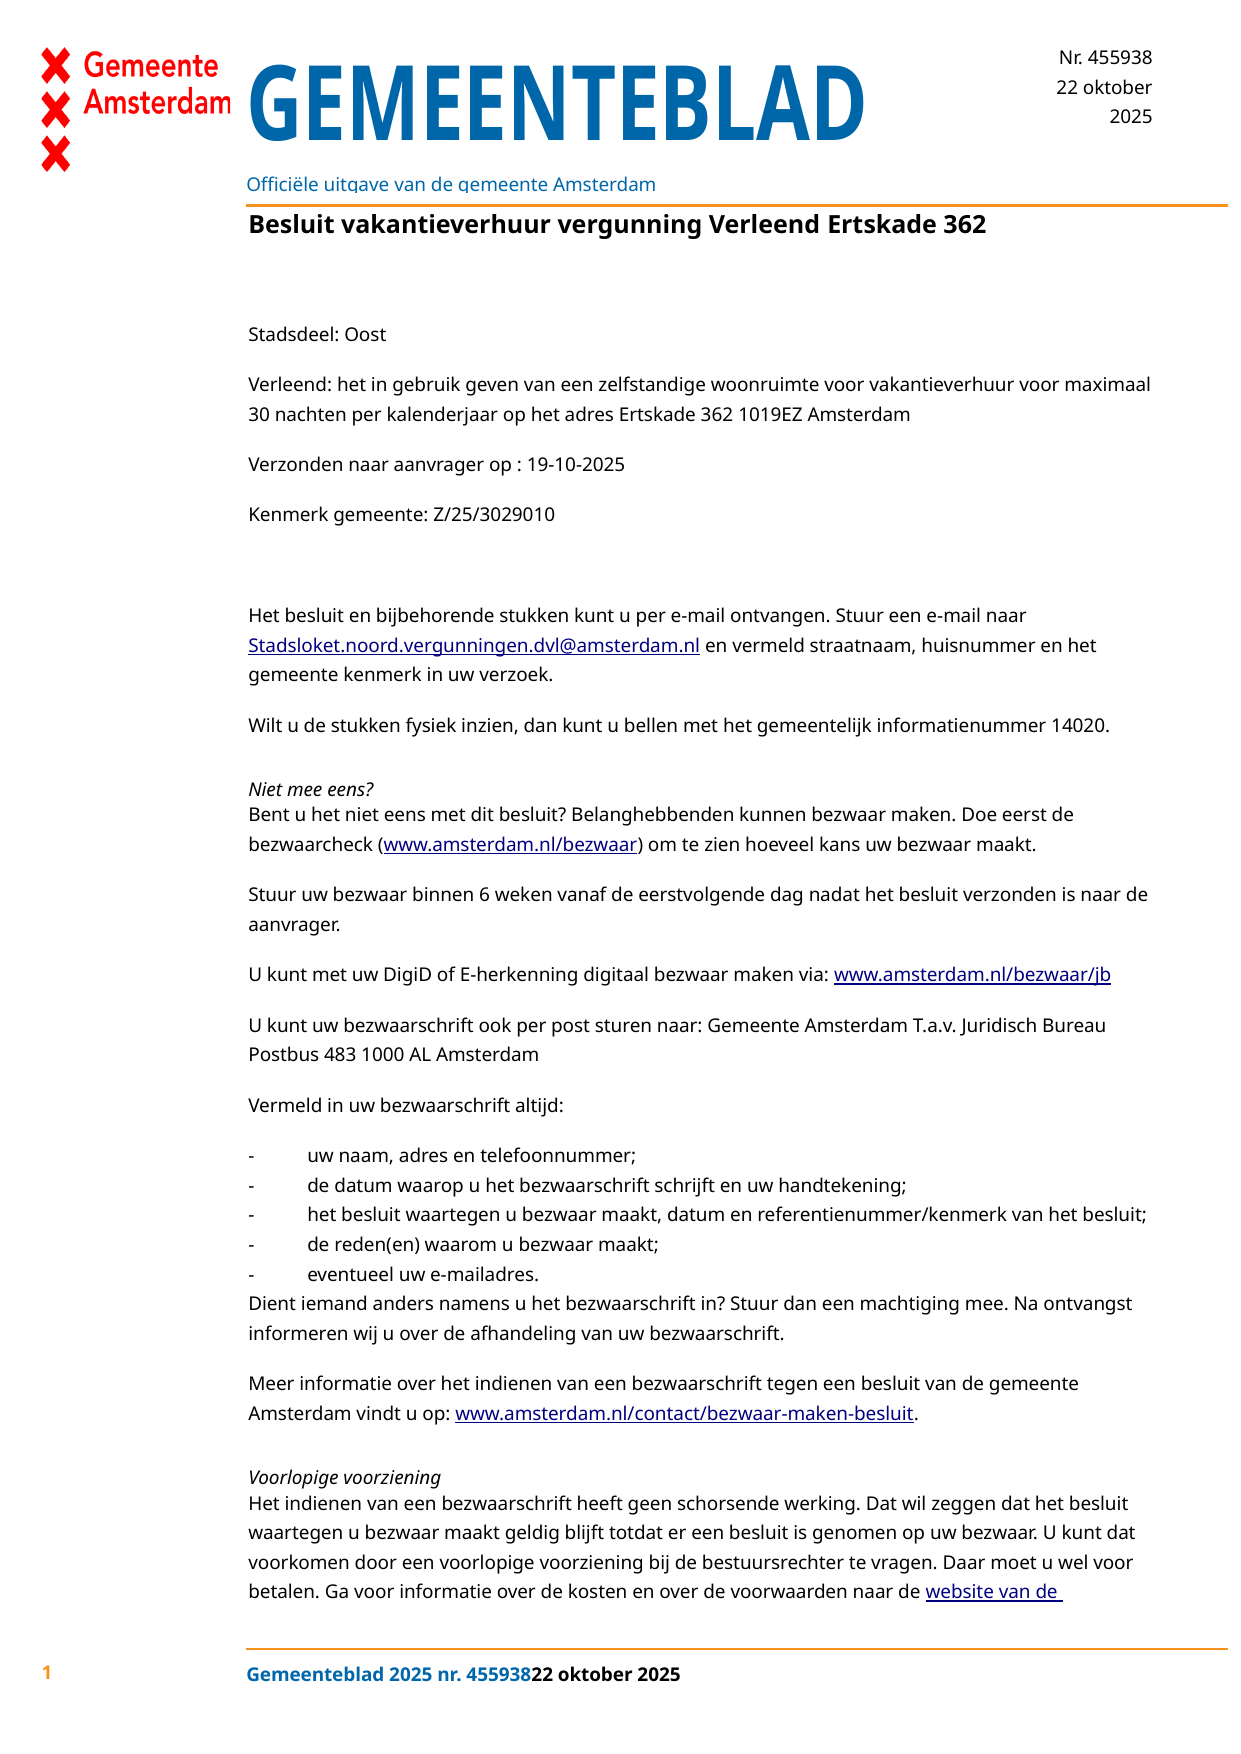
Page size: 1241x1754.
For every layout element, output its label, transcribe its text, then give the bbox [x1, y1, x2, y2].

text Verzonden naar aanvrager op : 19-10-2025 [248, 451, 1152, 477]
picture [41, 47, 231, 172]
text U kunt met uw DigiD of E-herkenning digitaal bezwaar maken via: www.amsterdam.nl/bezwaar/jb [248, 962, 1152, 987]
text Bent u het niet eens met dit besluit? Belanghebbenden kunnen bezwaar maken. Doe eerst de bezwaarcheck (www.amsterdam.nl/bezwaar) om te zien hoeveel kans uw bezwaar maakt. [248, 802, 1152, 857]
text Dient iemand anders namens u het bezwaarschrift in? Stuur dan een machtiging mee. Na ontvangst informeren wij u over de afhandeling van uw bezwaarschrift. [248, 1290, 1152, 1346]
text Stadsdeel: Oost [248, 321, 1152, 346]
text Het indienen van een bezwaarschrift heeft geen schorsende werking. Dat wil zeggen dat het besluit waartegen u bezwaar maakt geldig blijft totdat er een besluit is genomen op uw bezwaar. U kunt dat voorkomen door een voorlopige voorziening bij de bestuursrechter te vragen. Daar moet u wel voor betalen. Ga voor informatie over de kosten en over de voorwaarden naar de website van de [248, 1490, 1152, 1604]
list de reden(en) waarom u bezwaar maakt; [248, 1231, 1152, 1257]
text Kenmerk gemeente: Z/25/3029010 [248, 502, 1152, 527]
list eventueel uw e-mailadres. [248, 1261, 1152, 1287]
text Stuur uw bezwaar binnen 6 weken vanaf de eerstvolgende dag nadat het besluit verzonden is naar de aanvrager. [248, 882, 1152, 937]
list de datum waarop u het bezwaarschrift schrijft en uw handtekening; [248, 1172, 1152, 1198]
text Meer informatie over het indienen van een bezwaarschrift tegen een besluit van de gemeente Amsterdam vindt u op: www.amsterdam.nl/contact/bezwaar-maken-besluit. [248, 1370, 1152, 1426]
text Het besluit en bijbehorende stukken kunt u per e-mail ontvangen. Stuur een e-mail naar Stadsloket.noord.vergunningen.dvl@amsterdam.nl en vermeld straatnaam, huisnummer en het gemeente kenmerk in uw verzoek. [248, 602, 1152, 687]
text Vermeld in uw bezwaarschrift altijd: [248, 1092, 1152, 1118]
text Niet mee eens? [248, 776, 1152, 802]
text Verleend: het in gebruik geven van een zelfstandige woonruimte voor vakantieverhuur voor maximaal 30 nachten per kalenderjaar op het adres Ertskade 362 1019EZ Amsterdam [248, 371, 1152, 426]
text U kunt uw bezwaarschrift ook per post sturen naar: Gemeente Amsterdam T.a.v. Juridisch Bureau Postbus 483 1000 AL Amsterdam [248, 1012, 1152, 1067]
text Wilt u de stukken fysiek inzien, dan kunt u bellen met het gemeentelijk informatienummer 14020. [248, 712, 1152, 738]
list uw naam, adres en telefoonnummer; [248, 1142, 1152, 1168]
list het besluit waartegen u bezwaar maakt, datum en referentienummer/kenmerk van het besluit; [248, 1202, 1152, 1227]
text Voorlopige voorziening [248, 1464, 1152, 1490]
text Besluit vakantieverhuur vergunning Verleend Ertskade 362 [248, 207, 1152, 241]
